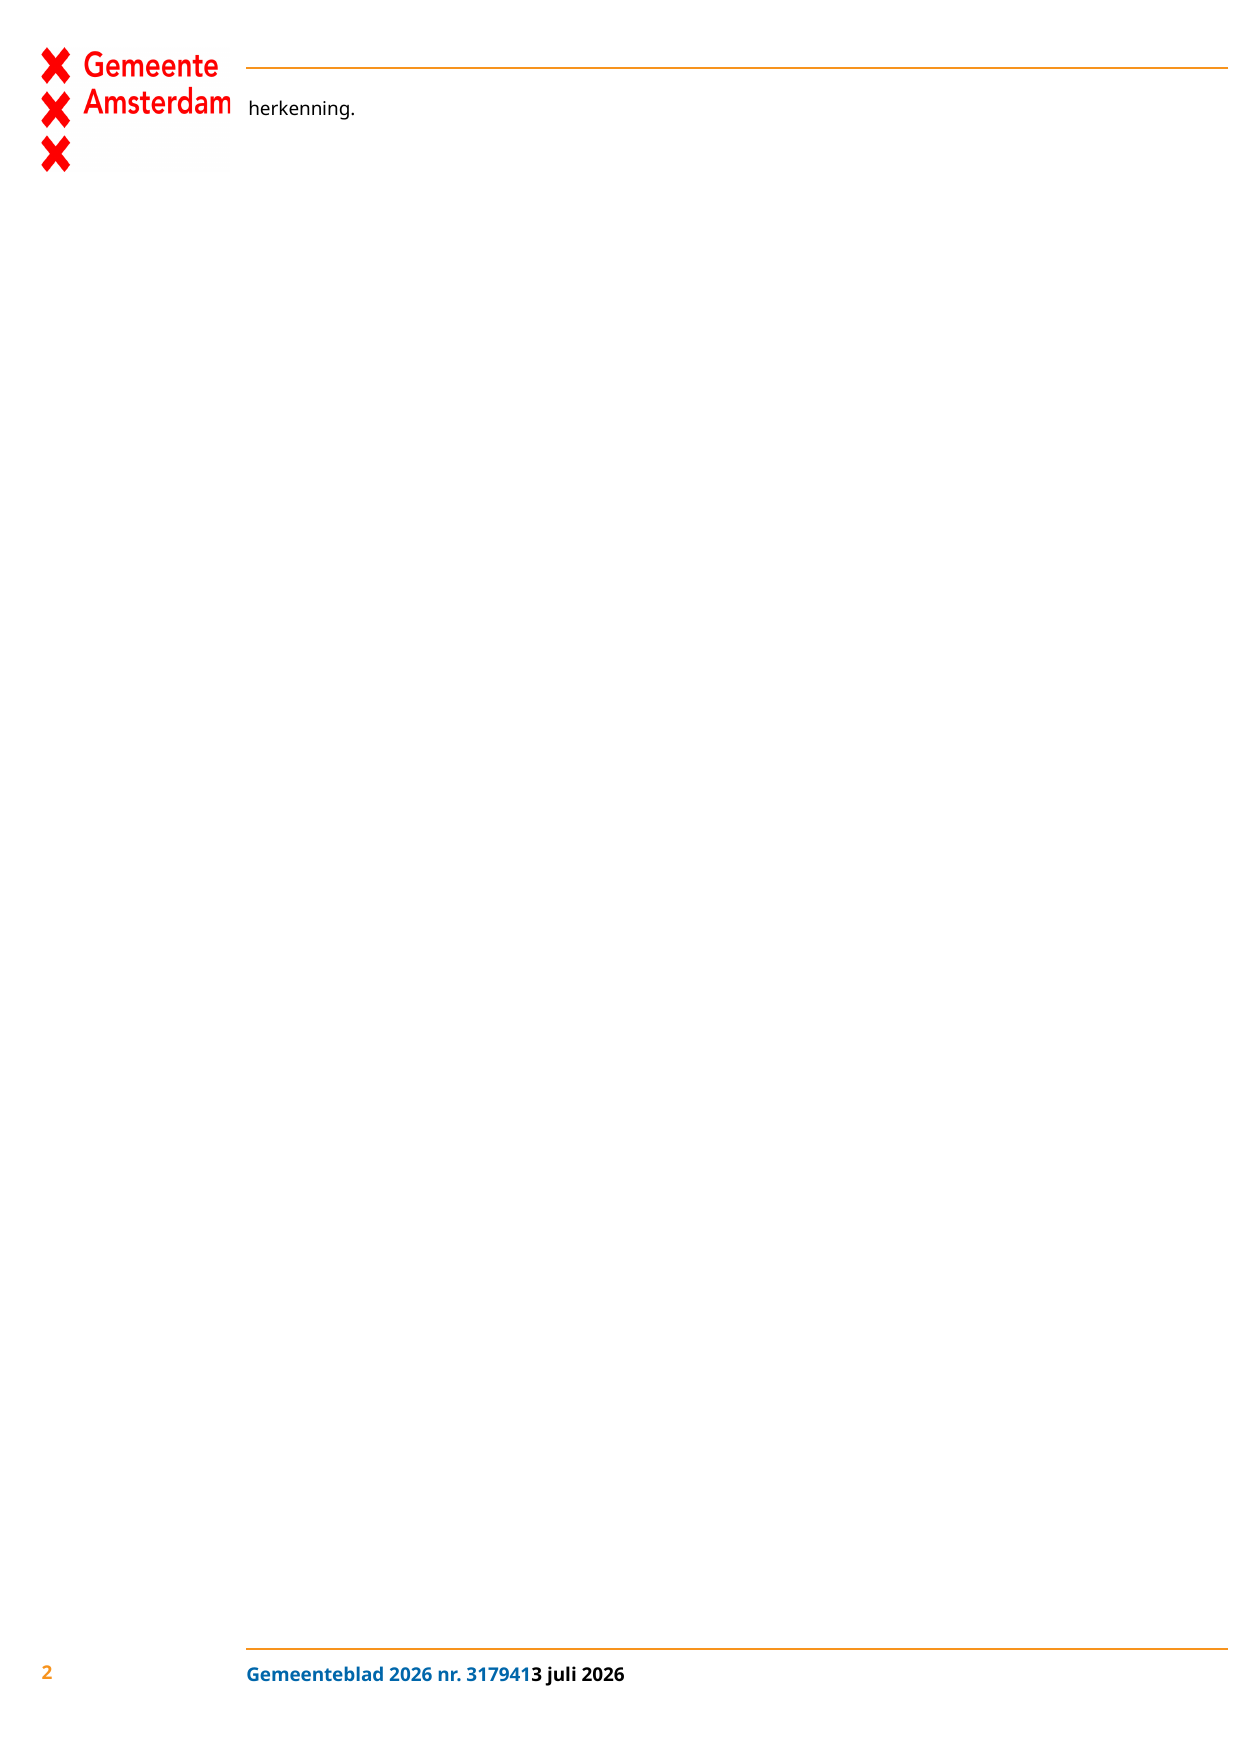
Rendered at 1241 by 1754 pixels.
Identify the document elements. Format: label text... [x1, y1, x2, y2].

text herkenning. [248, 95, 1152, 121]
picture [41, 47, 231, 172]
